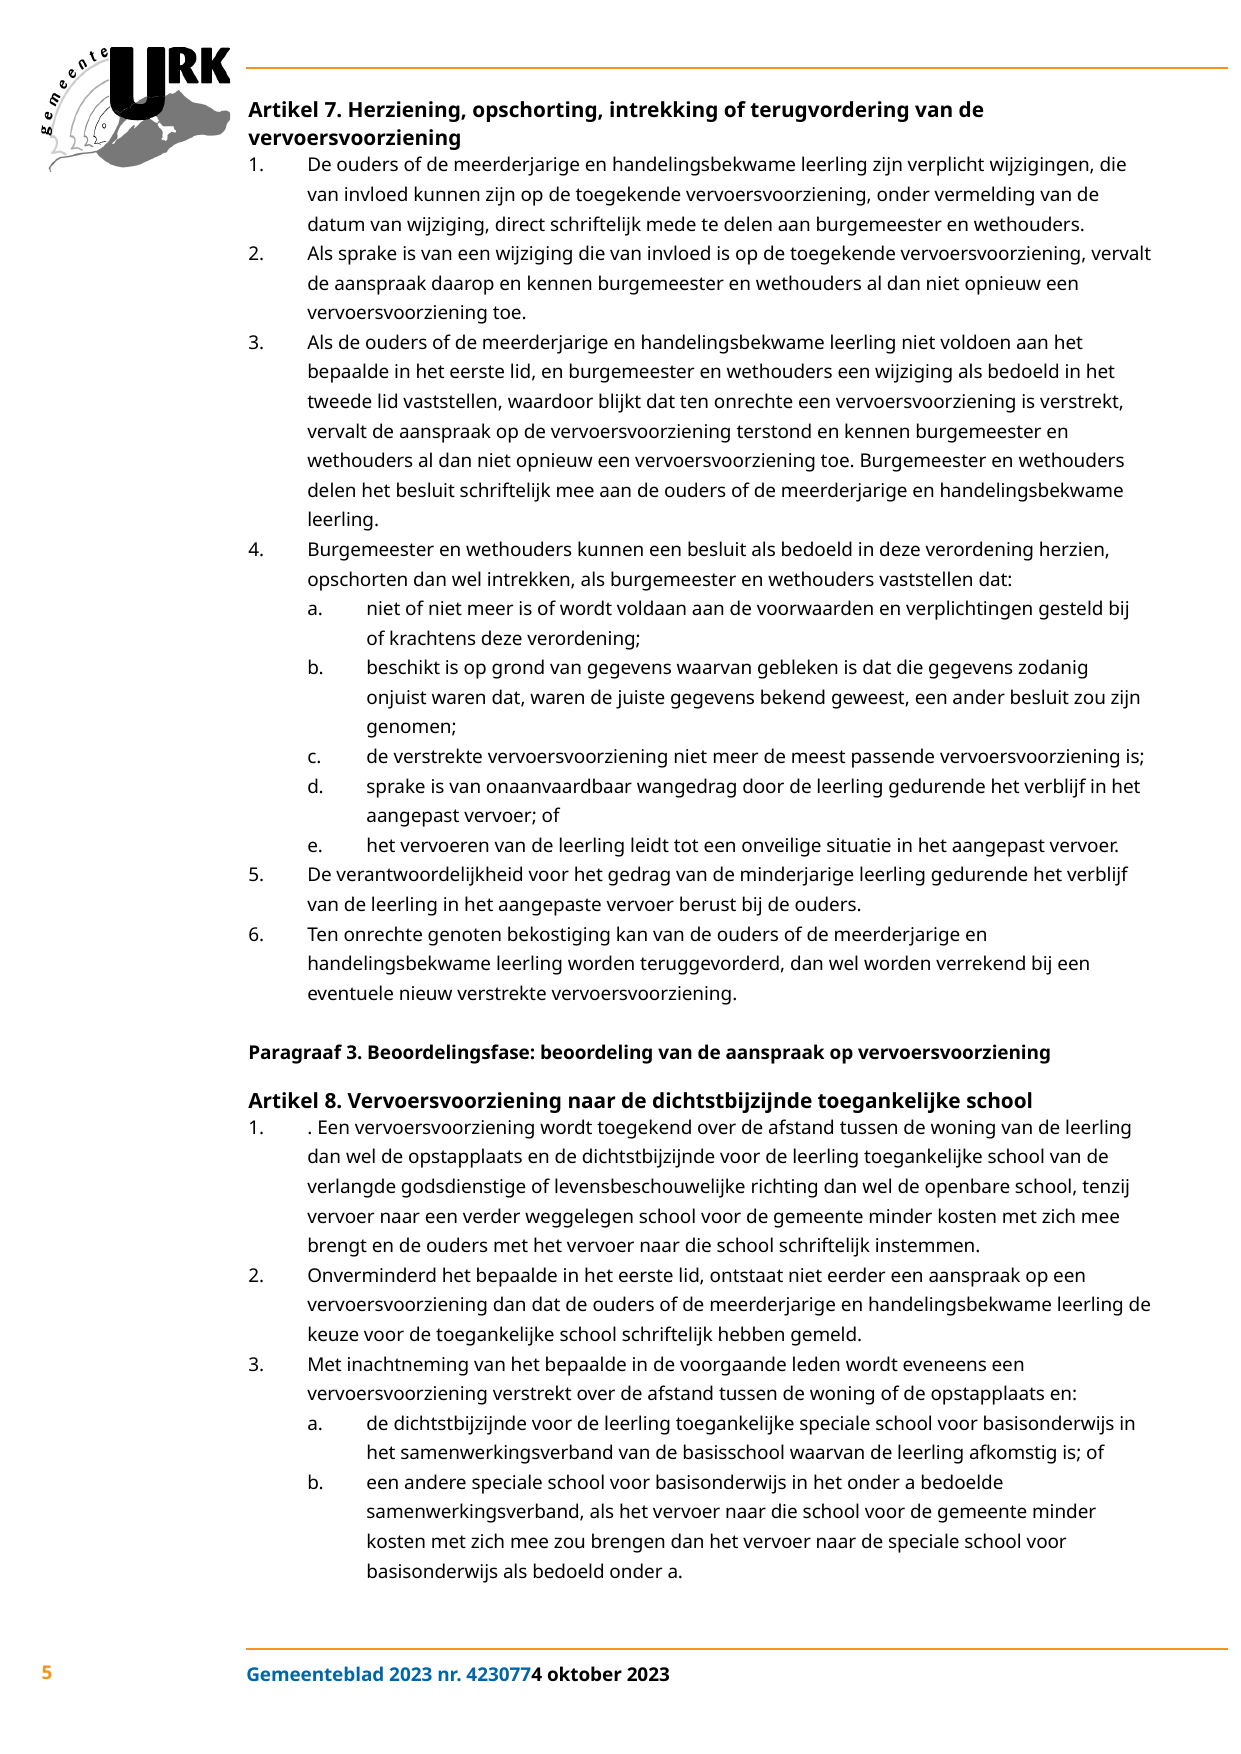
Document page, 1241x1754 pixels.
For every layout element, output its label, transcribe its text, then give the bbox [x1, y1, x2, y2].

list . Een vervoersvoorziening wordt toegekend over de afstand tussen de woning van de leerling dan wel de opstapplaats en de dichtstbijzijnde voor de leerling toegankelijke school van de verlangde godsdienstige of levensbeschouwelijke richting dan wel de openbare school, tenzij vervoer naar een verder weggelegen school voor de gemeente minder kosten met zich mee brengt en de ouders met het vervoer naar die school schriftelijk instemmen. [248, 1114, 1152, 1258]
list Ten onrechte genoten bekostiging kan van de ouders of de meerderjarige en handelingsbekwame leerling worden teruggevorderd, dan wel worden verrekend bij een eventuele nieuw verstrekte vervoersvoorziening. [248, 921, 1152, 1006]
text Artikel 7. Herziening, opschorting, intrekking of terugvordering van de vervoersvoorziening [248, 95, 1152, 152]
text Paragraaf 3. Beoordelingsfase: beoordeling van de aanspraak op vervoersvoorziening [248, 1039, 1152, 1065]
list een andere speciale school voor basisonderwijs in het onder a bedoelde samenwerkingsverband, als het vervoer naar die school voor de gemeente minder kosten met zich mee zou brengen dan het vervoer naar de speciale school voor basisonderwijs als bedoeld onder a. [307, 1469, 1152, 1584]
text Artikel 8. Vervoersvoorziening naar de dichtstbijzijnde toegankelijke school [248, 1086, 1152, 1114]
list Als de ouders of de meerderjarige en handelingsbekwame leerling niet voldoen aan het bepaalde in het eerste lid, en burgemeester en wethouders een wijziging als bedoeld in het tweede lid vaststellen, waardoor blijkt dat ten onrechte een vervoersvoorziening is verstrekt, vervalt de aanspraak op de vervoersvoorziening terstond en kennen burgemeester en wethouders al dan niet opnieuw een vervoersvoorziening toe. Burgemeester en wethouders delen het besluit schriftelijk mee aan de ouders of de meerderjarige en handelingsbekwame leerling. [248, 329, 1152, 532]
list sprake is van onaanvaardbaar wangedrag door de leerling gedurende het verblijf in het aangepast vervoer; of [307, 773, 1152, 828]
list Als sprake is van een wijziging die van invloed is op de toegekende vervoersvoorziening, vervalt de aanspraak daarop en kennen burgemeester en wethouders al dan niet opnieuw een vervoersvoorziening toe. [248, 240, 1152, 325]
list Met inachtneming van het bepaalde in de voorgaande leden wordt eveneens een vervoersvoorziening verstrekt over de afstand tussen de woning of de opstapplaats en: [248, 1351, 1152, 1406]
list De verantwoordelijkheid voor het gedrag van de minderjarige leerling gedurende het verblijf van de leerling in het aangepaste vervoer berust bij de ouders. [248, 862, 1152, 917]
list beschikt is op grond van gegevens waarvan gebleken is dat die gegevens zodanig onjuist waren dat, waren de juiste gegevens bekend geweest, een ander besluit zou zijn genomen; [307, 654, 1152, 739]
list de dichtstbijzijnde voor de leerling toegankelijke speciale school voor basisonderwijs in het samenwerkingsverband van de basisschool waarvan de leerling afkomstig is; of [307, 1410, 1152, 1465]
list De ouders of de meerderjarige en handelingsbekwame leerling zijn verplicht wijzigingen, die van invloed kunnen zijn op de toegekende vervoersvoorziening, onder vermelding van de datum van wijziging, direct schriftelijk mede te delen aan burgemeester en wethouders. [248, 152, 1152, 237]
list niet of niet meer is of wordt voldaan aan de voorwaarden en verplichtingen gesteld bij of krachtens deze verordening; [307, 595, 1152, 651]
list het vervoeren van de leerling leidt tot een onveilige situatie in het aangepast vervoer. [307, 832, 1152, 858]
picture [41, 47, 231, 172]
list Burgemeester en wethouders kunnen een besluit als bedoeld in deze verordening herzien, opschorten dan wel intrekken, als burgemeester en wethouders vaststellen dat: [248, 536, 1152, 592]
list Onverminderd het bepaalde in het eerste lid, ontstaat niet eerder een aanspraak op een vervoersvoorziening dan dat de ouders of de meerderjarige en handelingsbekwame leerling de keuze voor de toegankelijke school schriftelijk hebben gemeld. [248, 1262, 1152, 1347]
list de verstrekte vervoersvoorziening niet meer de meest passende vervoersvoorziening is; [307, 743, 1152, 769]
